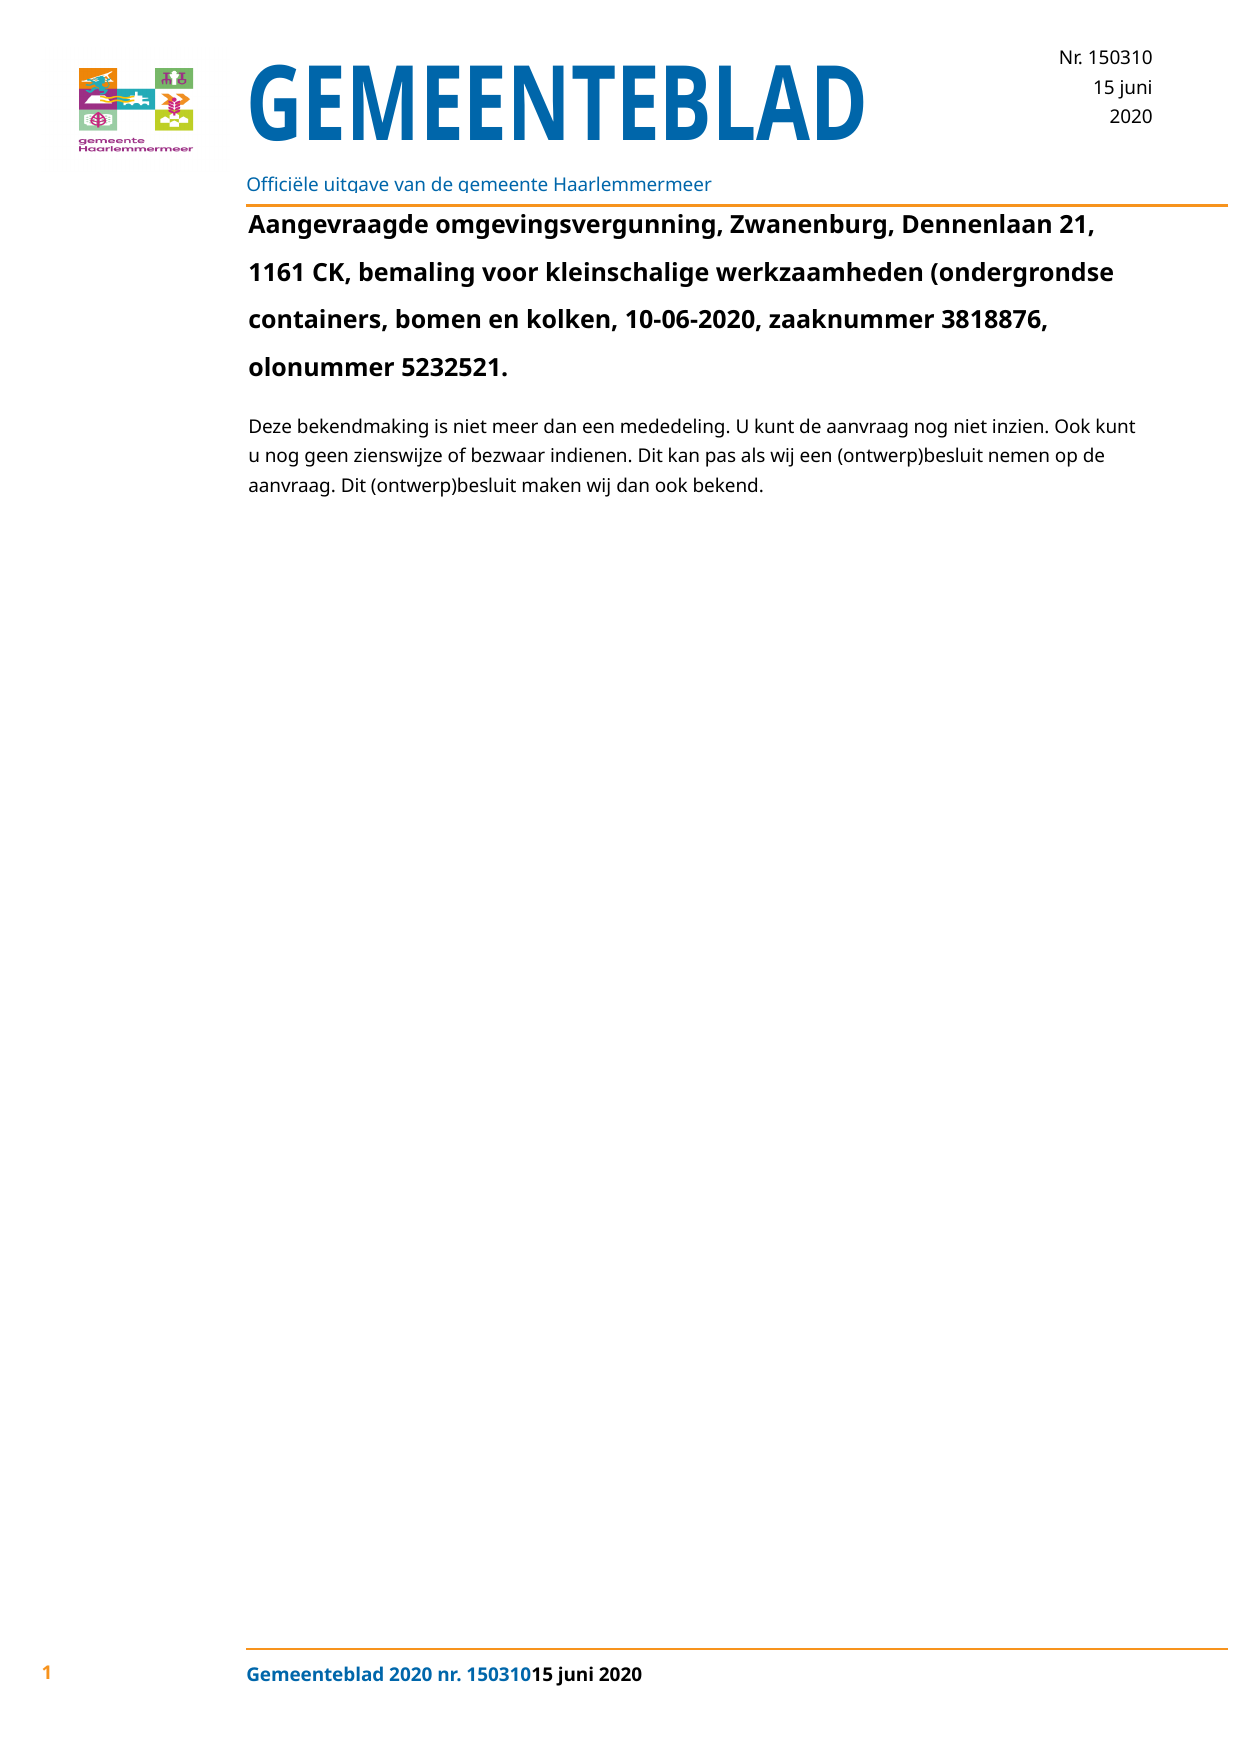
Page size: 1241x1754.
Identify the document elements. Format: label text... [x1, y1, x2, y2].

picture [41, 47, 231, 172]
text Deze bekendmaking is niet meer dan een mededeling. U kunt de aanvraag nog niet inzien. Ook kunt u nog geen zienswijze of bezwaar indienen. Dit kan pas als wij een (ontwerp)besluit nemen op de aanvraag. Dit (ontwerp)besluit maken wij dan ook bekend. [248, 413, 1152, 498]
text Aangevraagde omgevingsvergunning, Zwanenburg, Dennenlaan 21, 1161 CK, bemaling voor kleinschalige werkzaamheden (ondergrondse containers, bomen en kolken, 10-06-2020, zaaknummer 3818876, olonummer 5232521. [248, 207, 1152, 384]
